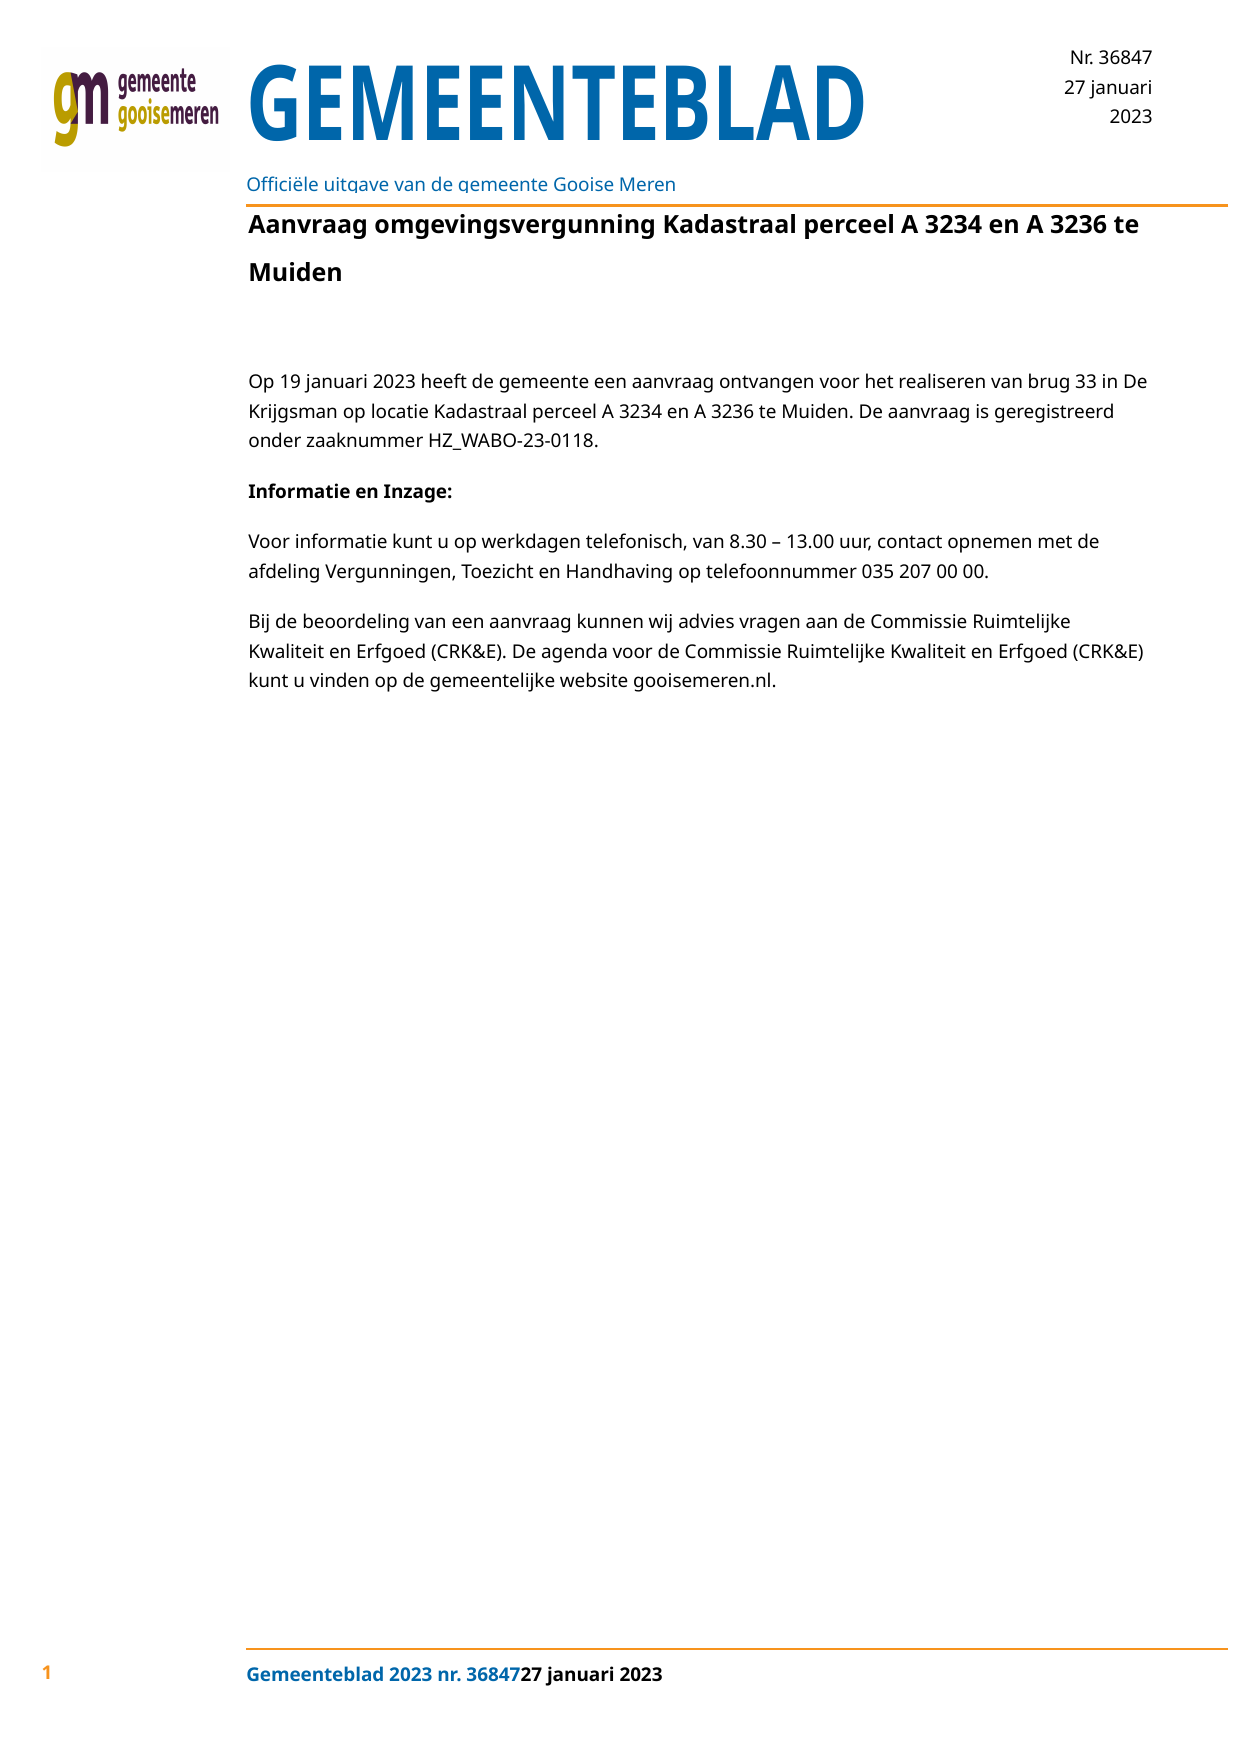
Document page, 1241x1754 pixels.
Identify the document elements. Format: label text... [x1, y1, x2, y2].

text Informatie en Inzage: [248, 478, 1152, 504]
text Op 19 januari 2023 heeft de gemeente een aanvraag ontvangen voor het realiseren van brug 33 in De Krijgsman op locatie Kadastraal perceel A 3234 en A 3236 te Muiden. De aanvraag is geregistreerd onder zaaknummer HZ_WABO-23-0118. [248, 368, 1152, 453]
picture [41, 47, 231, 172]
text Bij de beoordeling van een aanvraag kunnen wij advies vragen aan de Commissie Ruimtelijke Kwaliteit en Erfgoed (CRK&E). De agenda voor de Commissie Ruimtelijke Kwaliteit en Erfgoed (CRK&E) kunt u vinden op de gemeentelijke website gooisemeren.nl. [248, 608, 1152, 693]
text Aanvraag omgevingsvergunning Kadastraal perceel A 3234 en A 3236 te Muiden [248, 207, 1152, 288]
text Voor informatie kunt u op werkdagen telefonisch, van 8.30 – 13.00 uur, contact opnemen met de afdeling Vergunningen, Toezicht en Handhaving op telefoonnummer 035 207 00 00. [248, 528, 1152, 584]
